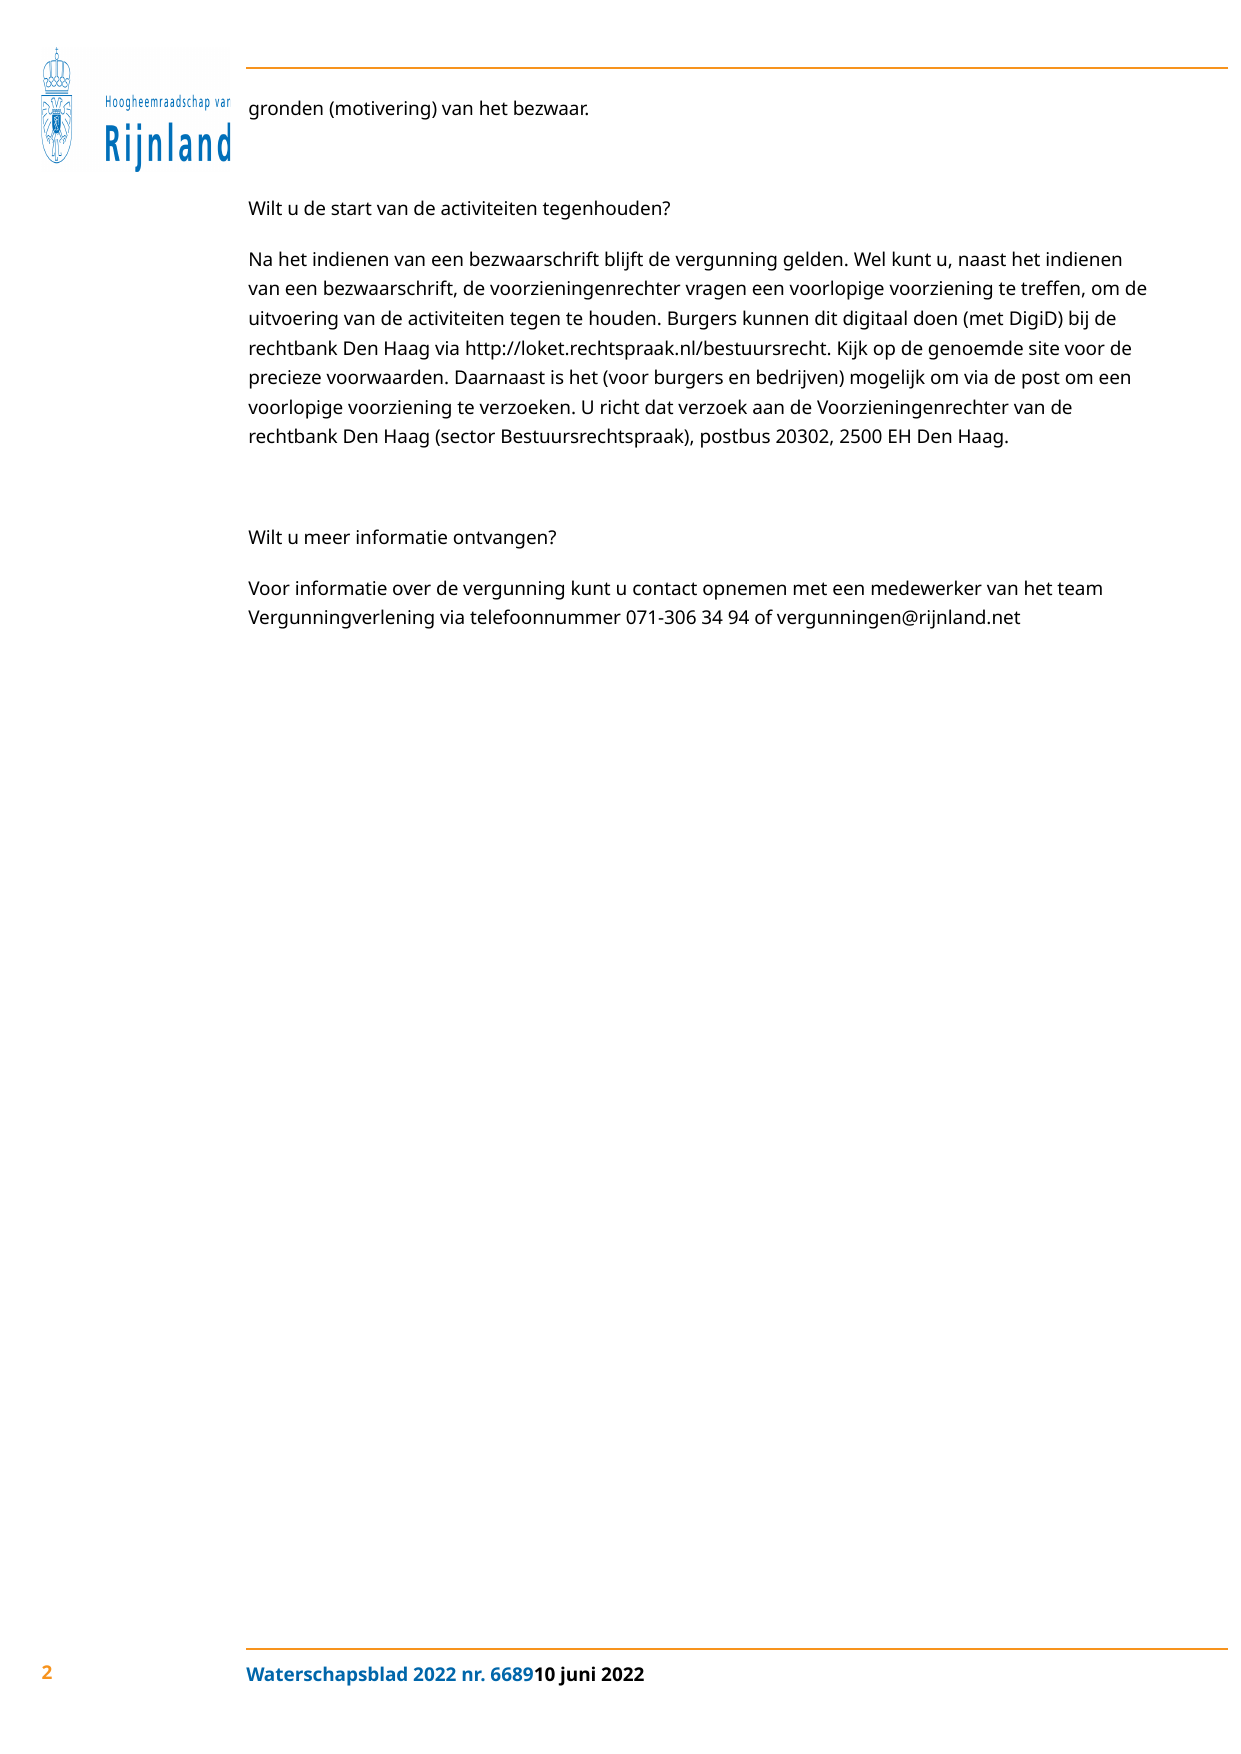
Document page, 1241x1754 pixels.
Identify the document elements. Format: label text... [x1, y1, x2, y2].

picture [41, 47, 231, 172]
text Na het indienen van een bezwaarschrift blijft de vergunning gelden. Wel kunt u, naast het indienen van een bezwaarschrift, de voorzieningenrechter vragen een voorlopige voorziening te treffen, om de uitvoering van de activiteiten tegen te houden. Burgers kunnen dit digitaal doen (met DigiD) bij de rechtbank Den Haag via http://loket.rechtspraak.nl/bestuursrecht. Kijk op de genoemde site voor de precieze voorwaarden. Daarnaast is het (voor burgers en bedrijven) mogelijk om via de post om een voorlopige voorziening te verzoeken. U richt dat verzoek aan de Voorzieningenrechter van de rechtbank Den Haag (sector Bestuursrechtspraak), postbus 20302, 2500 EH Den Haag. [248, 246, 1152, 449]
text gronden (motivering) van het bezwaar. [248, 95, 1152, 121]
text Wilt u meer informatie ontvangen? [248, 524, 1152, 550]
text Voor informatie over de vergunning kunt u contact opnemen met een medewerker van het team Vergunningverlening via telefoonnummer 071-306 34 94 of vergunningen@rijnland.net [248, 575, 1152, 630]
text Wilt u de start van de activiteiten tegenhouden? [248, 196, 1152, 221]
